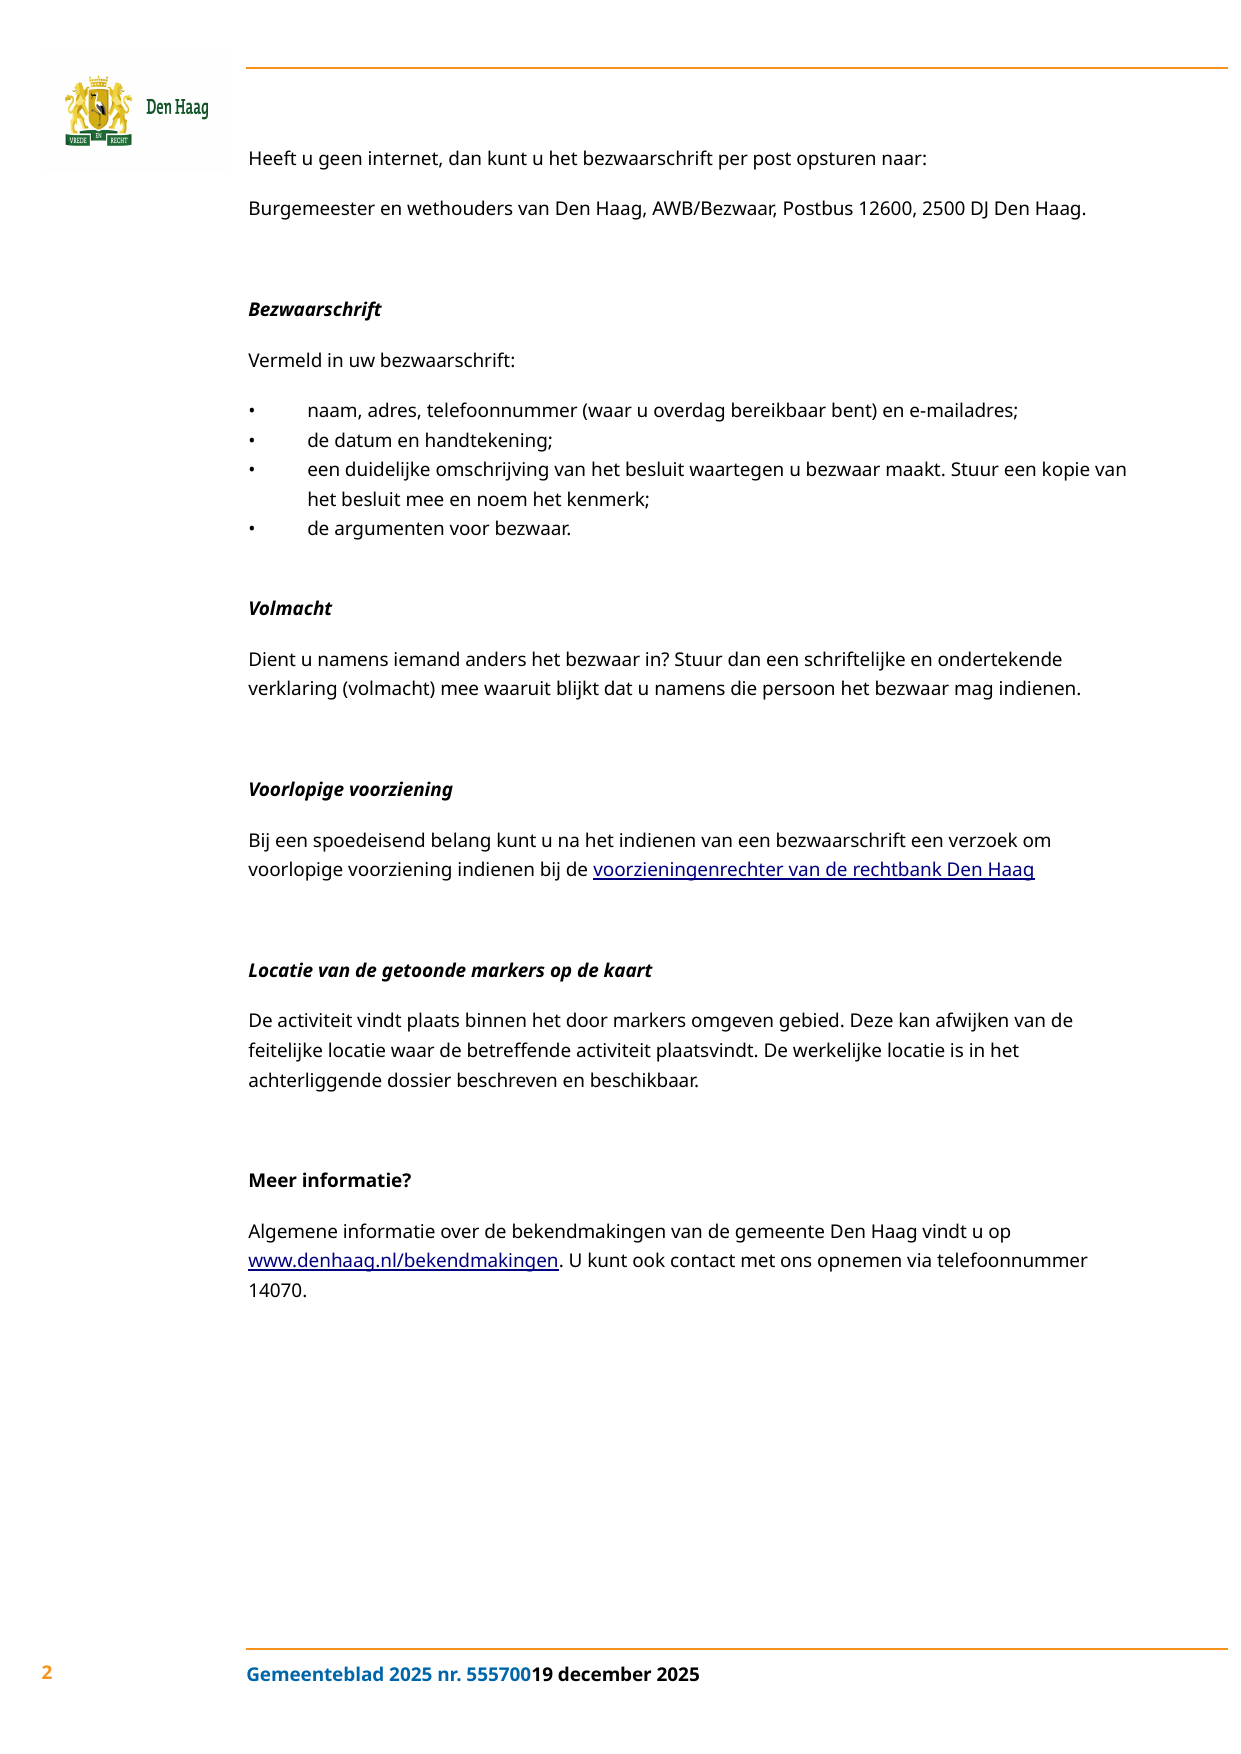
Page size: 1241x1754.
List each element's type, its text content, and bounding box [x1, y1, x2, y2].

text Burgemeester en wethouders van Den Haag, AWB/Bezwaar, Postbus 12600, 2500 DJ Den Haag. [248, 196, 1152, 221]
text Locatie van de getoonde markers op de kaart [248, 957, 1152, 983]
text Meer informatie? [248, 1168, 1152, 1193]
text Vermeld in uw bezwaarschrift: [248, 347, 1152, 373]
text Heeft u geen internet, dan kunt u het bezwaarschrift per post opsturen naar: [248, 145, 1152, 171]
list een duidelijke omschrijving van het besluit waartegen u bezwaar maakt. Stuur een kopie van het besluit mee en noem het kenmerk; [248, 456, 1152, 512]
text Algemene informatie over de bekendmakingen van de gemeente Den Haag vindt u op www.denhaag.nl/bekendmakingen. U kunt ook contact met ons opnemen via telefoonnummer 14070. [248, 1218, 1152, 1303]
text Bezwaarschrift [248, 296, 1152, 322]
picture [41, 47, 231, 172]
text Voorlopige voorziening [248, 776, 1152, 802]
list de argumenten voor bezwaar. [248, 516, 1152, 541]
text Volmacht [248, 596, 1152, 621]
text Dient u namens iemand anders het bezwaar in? Stuur dan een schriftelijke en ondertekende verklaring (volmacht) mee waaruit blijkt dat u namens die persoon het bezwaar mag indienen. [248, 646, 1152, 701]
text Bij een spoedeisend belang kunt u na het indienen van een bezwaarschrift een verzoek om voorlopige voorziening indienen bij de voorzieningenrechter van de rechtbank Den Haag [248, 827, 1152, 882]
text De activiteit vindt plaats binnen het door markers omgeven gebied. Deze kan afwijken van de feitelijke locatie waar de betreffende activiteit plaatsvindt. De werkelijke locatie is in het achterliggende dossier beschreven en beschikbaar. [248, 1008, 1152, 1093]
list de datum en handtekening; [248, 427, 1152, 453]
list naam, adres, telefoonnummer (waar u overdag bereikbaar bent) en e-mailadres; [248, 397, 1152, 423]
